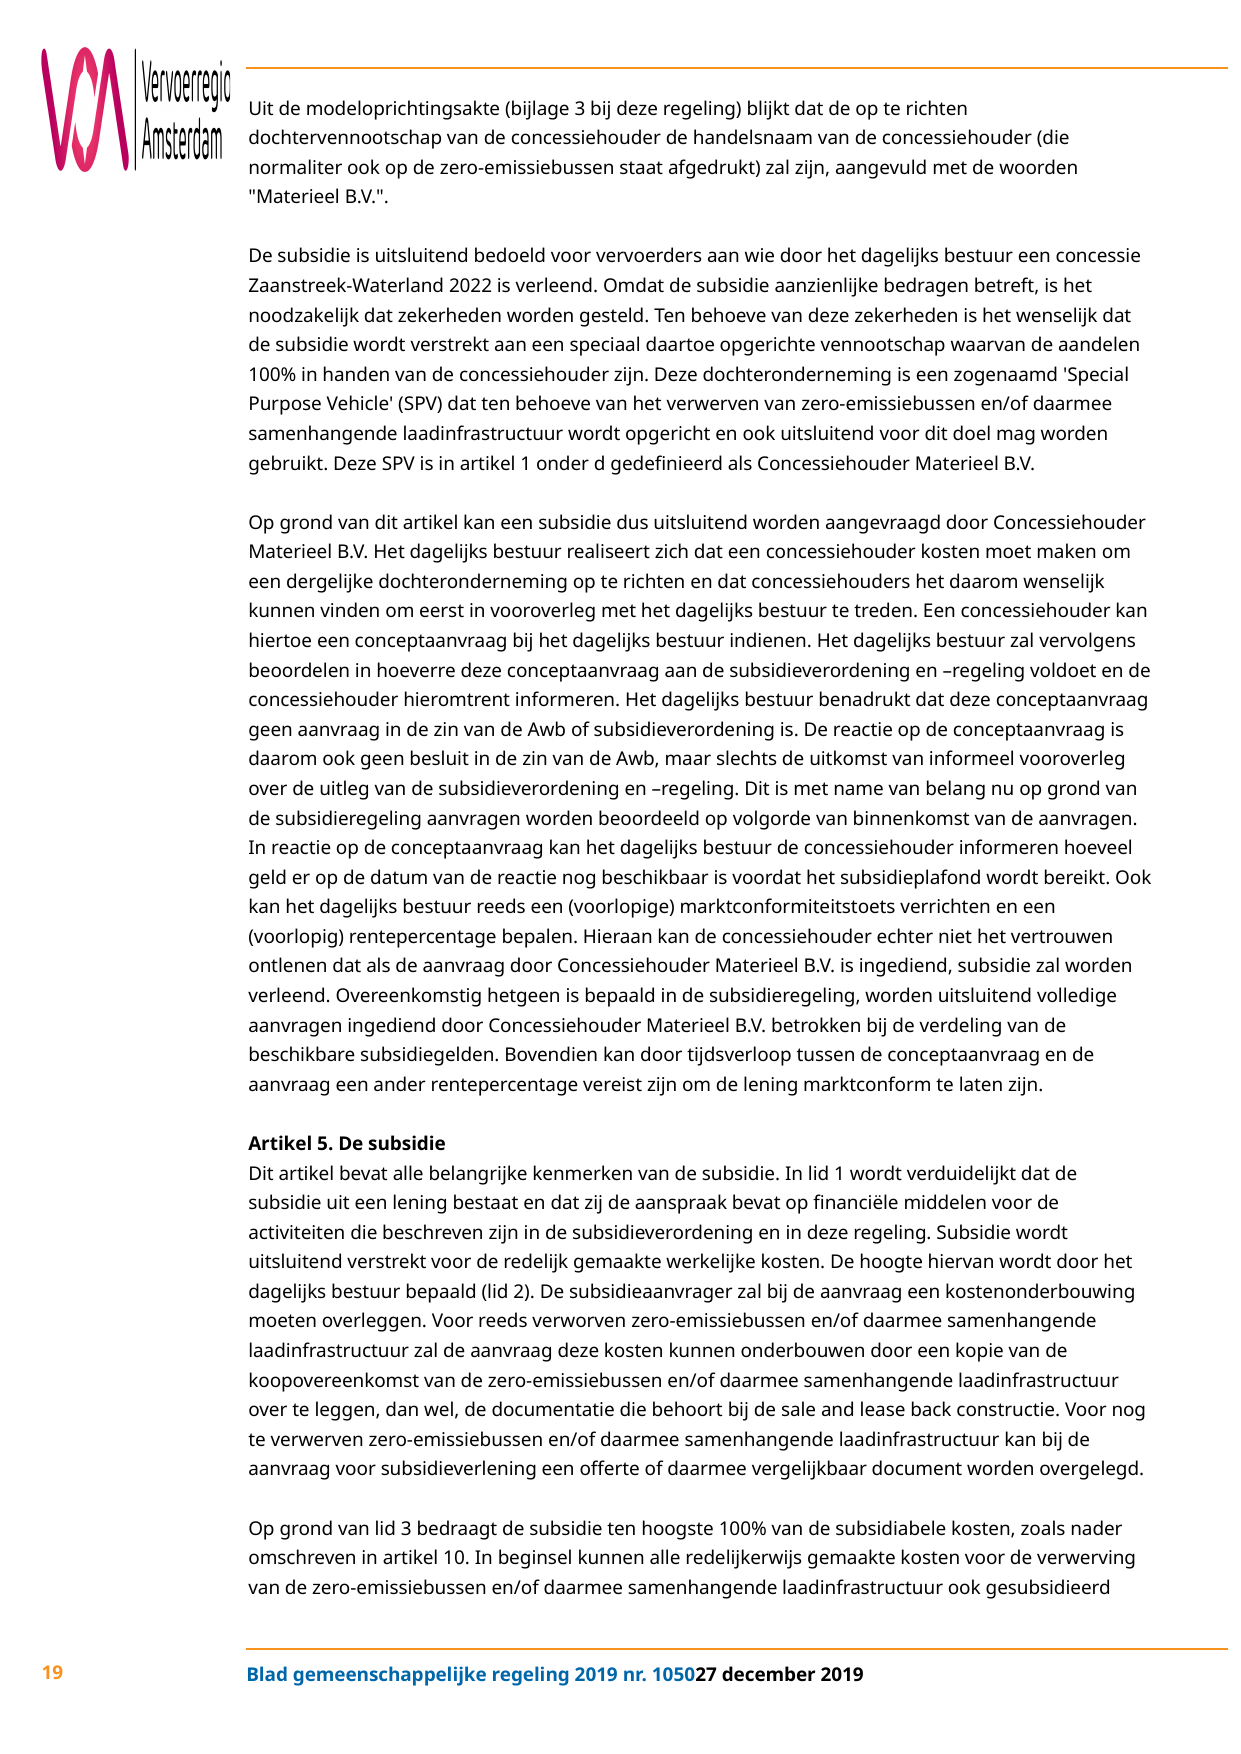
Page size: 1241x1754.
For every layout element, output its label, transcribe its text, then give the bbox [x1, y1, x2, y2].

text Uit de modeloprichtingsakte (bijlage 3 bij deze regeling) blijkt dat de op te richten dochtervennootschap van de concessiehouder de handelsnaam van de concessiehouder (die normaliter ook op de zero-emissiebussen staat afgedrukt) zal zijn, aangevuld met de woorden "Materieel B.V.". [248, 95, 1152, 209]
text De subsidie is uitsluitend bedoeld voor vervoerders aan wie door het dagelijks bestuur een concessie Zaanstreek-Waterland 2022 is verleend. Omdat de subsidie aanzienlijke bedragen betreft, is het noodzakelijk dat zekerheden worden gesteld. Ten behoeve van deze zekerheden is het wenselijk dat de subsidie wordt verstrekt aan een speciaal daartoe opgerichte vennootschap waarvan de aandelen 100% in handen van de concessiehouder zijn. Deze dochteronderneming is een zogenaamd 'Special Purpose Vehicle' (SPV) dat ten behoeve van het verwerven van zero-emissiebussen en/of daarmee samenhangende laadinfrastructuur wordt opgericht en ook uitsluitend voor dit doel mag worden gebruikt. Deze SPV is in artikel 1 onder d gedefinieerd als Concessiehouder Materieel B.V. [248, 243, 1152, 476]
text Op grond van lid 3 bedraagt de subsidie ten hoogste 100% van de subsidiabele kosten, zoals nader omschreven in artikel 10. In beginsel kunnen alle redelijkerwijs gemaakte kosten voor de verwerving van de zero-emissiebussen en/of daarmee samenhangende laadinfrastructuur ook gesubsidieerd [248, 1515, 1152, 1600]
picture [41, 47, 231, 172]
text Artikel 5. De subsidie [248, 1130, 1152, 1156]
text Op grond van dit artikel kan een subsidie dus uitsluitend worden aangevraagd door Concessiehouder Materieel B.V. Het dagelijks bestuur realiseert zich dat een concessiehouder kosten moet maken om een dergelijke dochteronderneming op te richten en dat concessiehouders het daarom wenselijk kunnen vinden om eerst in vooroverleg met het dagelijks bestuur te treden. Een concessiehouder kan hiertoe een conceptaanvraag bij het dagelijks bestuur indienen. Het dagelijks bestuur zal vervolgens beoordelen in hoeverre deze conceptaanvraag aan de subsidieverordening en –regeling voldoet en de concessiehouder hieromtrent informeren. Het dagelijks bestuur benadrukt dat deze conceptaanvraag geen aanvraag in de zin van de Awb of subsidieverordening is. De reactie op de conceptaanvraag is daarom ook geen besluit in de zin van de Awb, maar slechts de uitkomst van informeel vooroverleg over de uitleg van de subsidieverordening en –regeling. Dit is met name van belang nu op grond van de subsidieregeling aanvragen worden beoordeeld op volgorde van binnenkomst van de aanvragen. In reactie op de conceptaanvraag kan het dagelijks bestuur de concessiehouder informeren hoeveel geld er op de datum van de reactie nog beschikbaar is voordat het subsidieplafond wordt bereikt. Ook kan het dagelijks bestuur reeds een (voorlopige) marktconformiteitstoets verrichten en een (voorlopig) rentepercentage bepalen. Hieraan kan de concessiehouder echter niet het vertrouwen ontlenen dat als de aanvraag door Concessiehouder Materieel B.V. is ingediend, subsidie zal worden verleend. Overeenkomstig hetgeen is bepaald in de subsidieregeling, worden uitsluitend volledige aanvragen ingediend door Concessiehouder Materieel B.V. betrokken bij de verdeling van de beschikbare subsidiegelden. Bovendien kan door tijdsverloop tussen de conceptaanvraag en de aanvraag een ander rentepercentage vereist zijn om de lening marktconform te laten zijn. [248, 509, 1152, 1097]
text Dit artikel bevat alle belangrijke kenmerken van de subsidie. In lid 1 wordt verduidelijkt dat de subsidie uit een lening bestaat en dat zij de aanspraak bevat op financiële middelen voor de activiteiten die beschreven zijn in de subsidieverordening en in deze regeling. Subsidie wordt uitsluitend verstrekt voor de redelijk gemaakte werkelijke kosten. De hoogte hiervan wordt door het dagelijks bestuur bepaald (lid 2). De subsidieaanvrager zal bij de aanvraag een kostenonderbouwing moeten overleggen. Voor reeds verworven zero-emissiebussen en/of daarmee samenhangende laadinfrastructuur zal de aanvraag deze kosten kunnen onderbouwen door een kopie van de koopovereenkomst van de zero-emissiebussen en/of daarmee samenhangende laadinfrastructuur over te leggen, dan wel, de documentatie die behoort bij de sale and lease back constructie. Voor nog te verwerven zero-emissiebussen en/of daarmee samenhangende laadinfrastructuur kan bij de aanvraag voor subsidieverlening een offerte of daarmee vergelijkbaar document worden overgelegd. [248, 1160, 1152, 1481]
